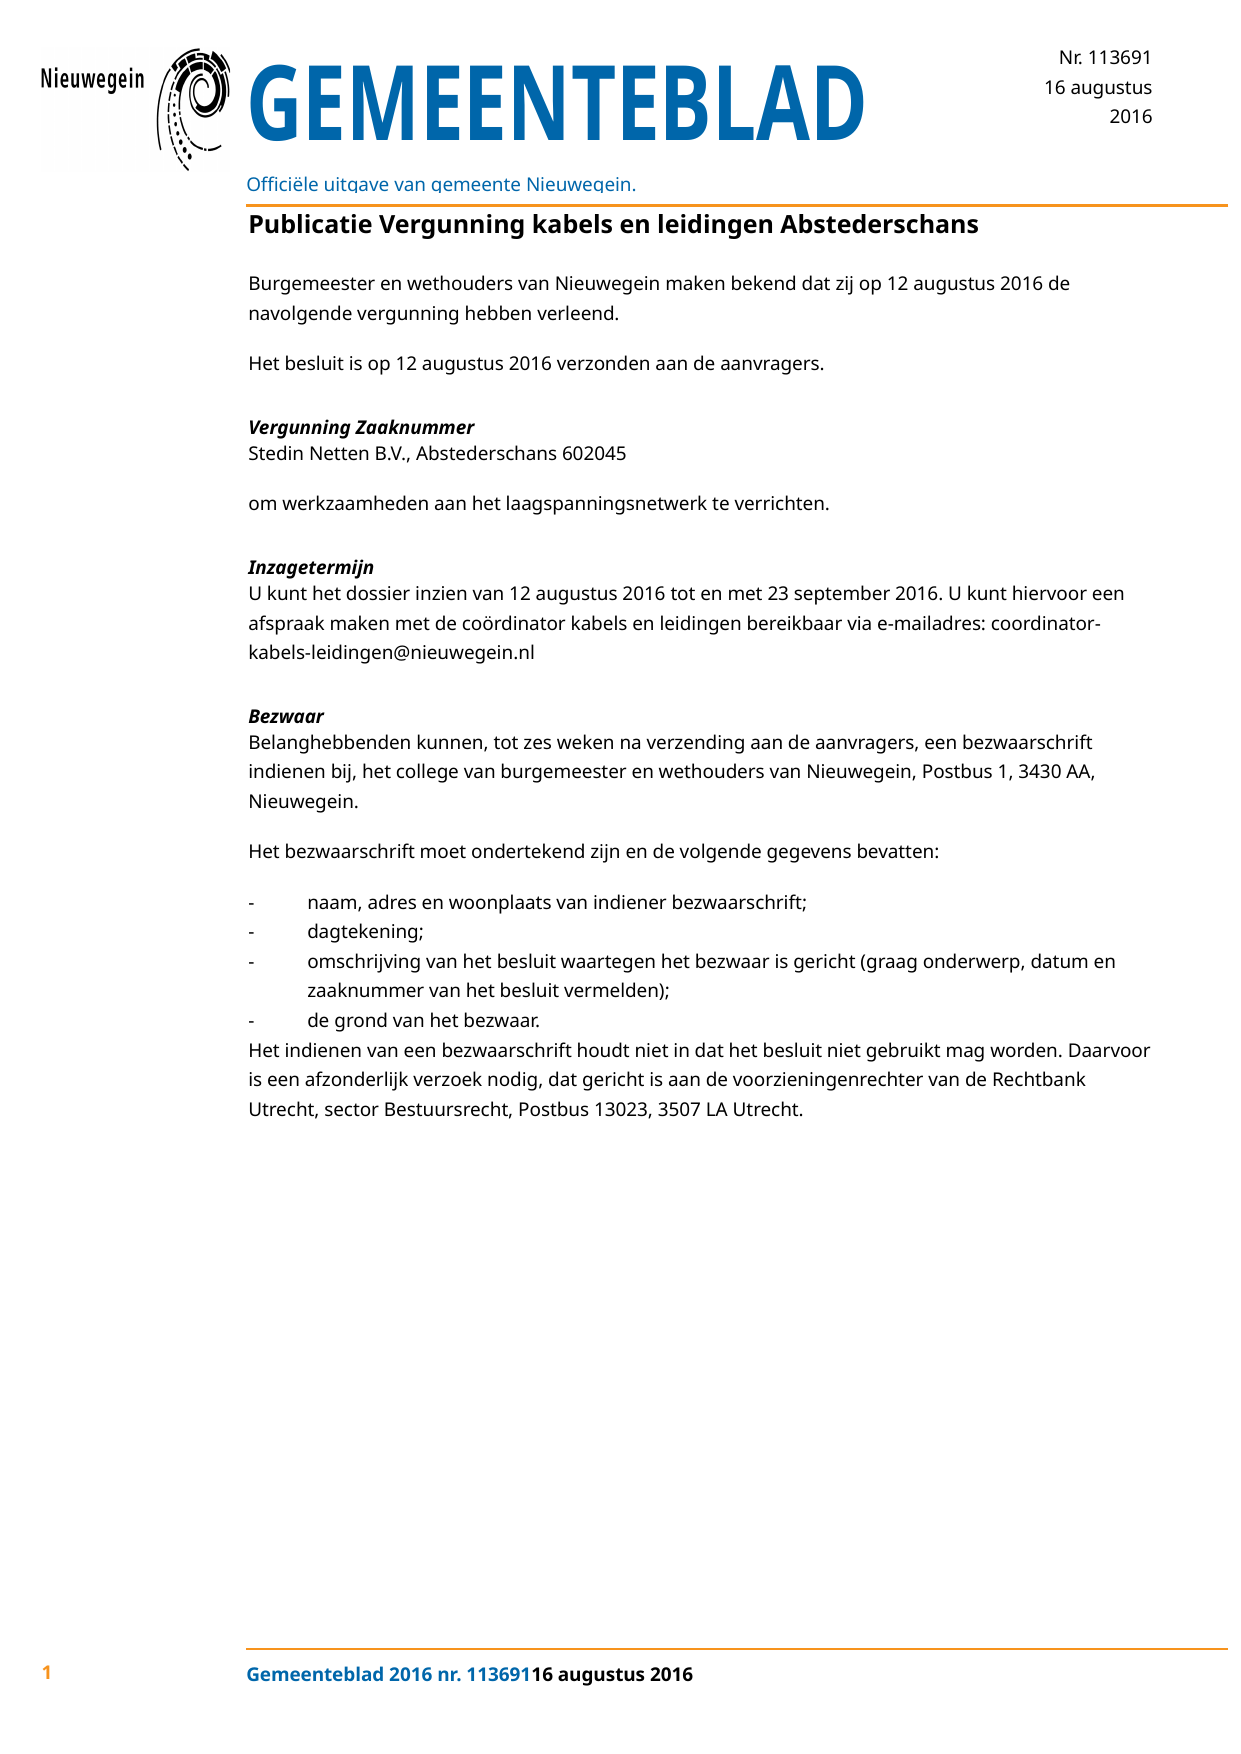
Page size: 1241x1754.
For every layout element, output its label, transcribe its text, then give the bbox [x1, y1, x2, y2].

list naam, adres en woonplaats van indiener bezwaarschrift; [248, 889, 1152, 915]
text Stedin Netten B.V., Abstederschans 602045 [248, 440, 1152, 466]
list dagtekening; [248, 918, 1152, 944]
text Bezwaar [248, 703, 1152, 729]
text Burgemeester en wethouders van Nieuwegein maken bekend dat zij op 12 augustus 2016 de navolgende vergunning hebben verleend. [248, 270, 1152, 326]
text om werkzaamheden aan het laagspanningsnetwerk te verrichten. [248, 490, 1152, 516]
text Vergunning Zaaknummer [248, 414, 1152, 440]
text Het besluit is op 12 augustus 2016 verzonden aan de aanvragers. [248, 350, 1152, 376]
text Belanghebbenden kunnen, tot zes weken na verzending aan de aanvragers, een bezwaarschrift indienen bij, het college van burgemeester en wethouders van Nieuwegein, Postbus 1, 3430 AA, Nieuwegein. [248, 729, 1152, 814]
picture [41, 47, 231, 172]
text Het bezwaarschrift moet ondertekend zijn en de volgende gegevens bevatten: [248, 838, 1152, 864]
text Inzagetermijn [248, 554, 1152, 580]
text Het indienen van een bezwaarschrift houdt niet in dat het besluit niet gebruikt mag worden. Daarvoor is een afzonderlijk verzoek nodig, dat gericht is aan de voorzieningenrechter van de Rechtbank Utrecht, sector Bestuursrecht, Postbus 13023, 3507 LA Utrecht. [248, 1037, 1152, 1122]
text U kunt het dossier inzien van 12 augustus 2016 tot en met 23 september 2016. U kunt hiervoor een afspraak maken met de coördinator kabels en leidingen bereikbaar via e-mailadres: coordinator-kabels-leidingen@nieuwegein.nl [248, 580, 1152, 665]
text Publicatie Vergunning kabels en leidingen Abstederschans [248, 207, 1152, 241]
list omschrijving van het besluit waartegen het bezwaar is gericht (graag onderwerp, datum en zaaknummer van het besluit vermelden); [248, 948, 1152, 1003]
list de grond van het bezwaar. [248, 1007, 1152, 1033]
